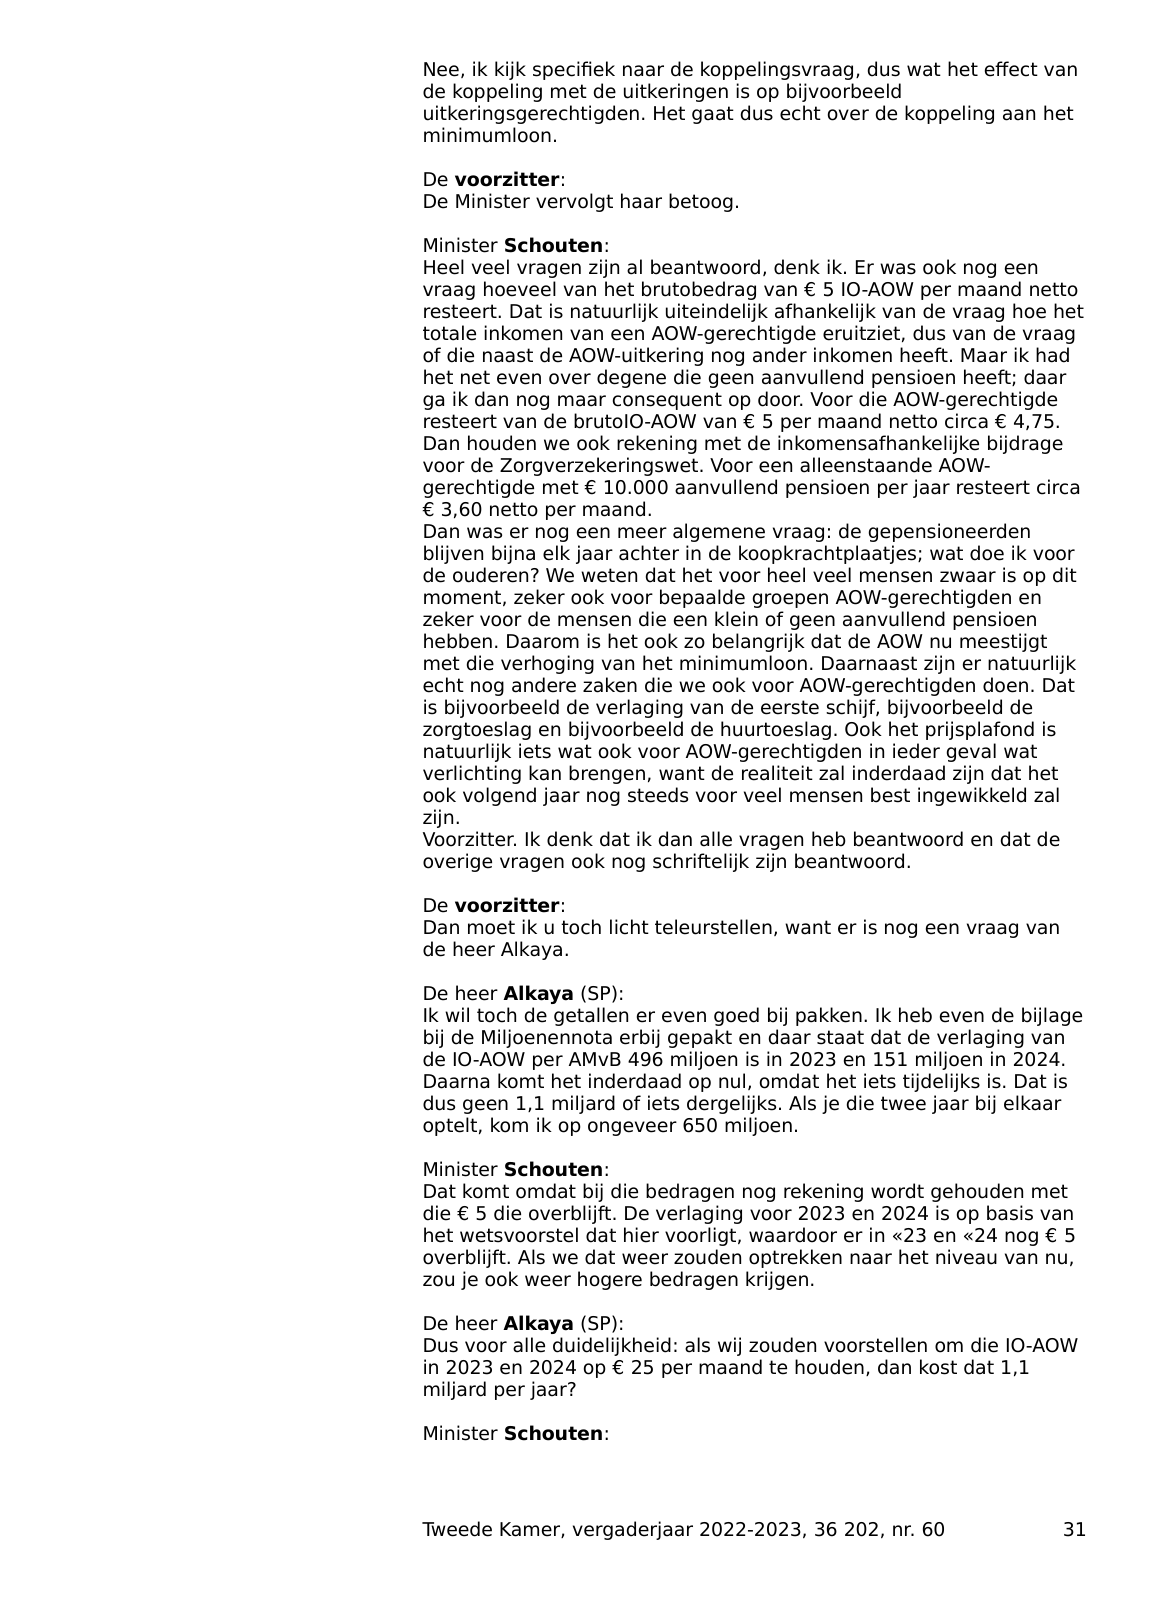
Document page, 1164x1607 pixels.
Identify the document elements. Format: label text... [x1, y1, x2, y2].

text De voorzitter: [422, 895, 1087, 917]
text Dus voor alle duidelijkheid: als wij zouden voorstellen om die IO-AOW in 2023 en 2024 op € 25 per maand te houden, dan kost dat 1,1 miljard per jaar? [422, 1335, 1087, 1401]
text Ik wil toch de getallen er even goed bij pakken. Ik heb even de bijlage bij de Miljoenennota erbij gepakt en daar staat dat de verlaging van de IO-AOW per AMvB 496 miljoen is in 2023 en 151 miljoen in 2024. Daarna komt het inderdaad op nul, omdat het iets tijdelijks is. Dat is dus geen 1,1 miljard of iets dergelijks. Als je die twee jaar bij elkaar optelt, kom ik op ongeveer 650 miljoen. [422, 1005, 1087, 1137]
text Dan was er nog een meer algemene vraag: de gepensioneerden blijven bijna elk jaar achter in de koopkrachtplaatjes; wat doe ik voor de ouderen? We weten dat het voor heel veel mensen zwaar is op dit moment, zeker ook voor bepaalde groepen AOW-gerechtigden en zeker voor de mensen die een klein of geen aanvullend pensioen hebben. Daarom is het ook zo belangrijk dat de AOW nu meestijgt met die verhoging van het minimumloon. Daarnaast zijn er natuurlijk echt nog andere zaken die we ook voor AOW-gerechtigden doen. Dat is bijvoorbeeld de verlaging van de eerste schijf, bijvoorbeeld de zorgtoeslag en bijvoorbeeld de huurtoeslag. Ook het prijsplafond is natuurlijk iets wat ook voor AOW-gerechtigden in ieder geval wat verlichting kan brengen, want de realiteit zal inderdaad zijn dat het ook volgend jaar nog steeds voor veel mensen best ingewikkeld zal zijn. [422, 521, 1087, 829]
text Nee, ik kijk specifiek naar de koppelingsvraag, dus wat het effect van de koppeling met de uitkeringen is op bijvoorbeeld uitkeringsgerechtigden. Het gaat dus echt over de koppeling aan het minimumloon. [422, 59, 1087, 147]
text De voorzitter: [422, 169, 1087, 191]
text De heer Alkaya (SP): [422, 1313, 1087, 1335]
text Dan moet ik u toch licht teleurstellen, want er is nog een vraag van de heer Alkaya. [422, 917, 1087, 961]
text Heel veel vragen zijn al beantwoord, denk ik. Er was ook nog een vraag hoeveel van het brutobedrag van € 5 IO-AOW per maand netto resteert. Dat is natuurlijk uiteindelijk afhankelijk van de vraag hoe het totale inkomen van een AOW-gerechtigde eruitziet, dus van de vraag of die naast de AOW-uitkering nog ander inkomen heeft. Maar ik had het net even over degene die geen aanvullend pensioen heeft; daar ga ik dan nog maar consequent op door. Voor die AOW-gerechtigde resteert van de brutoIO-AOW van € 5 per maand netto circa € 4,75. Dan houden we ook rekening met de inkomensafhankelijke bijdrage voor de Zorgverzekeringswet. Voor een alleenstaande AOW-gerechtigde met € 10.000 aanvullend pensioen per jaar resteert circa € 3,60 netto per maand. [422, 257, 1087, 521]
text Minister Schouten: [422, 1159, 1087, 1181]
text Voorzitter. Ik denk dat ik dan alle vragen heb beantwoord en dat de overige vragen ook nog schriftelijk zijn beantwoord. [422, 829, 1087, 873]
text Minister Schouten: [422, 1423, 1087, 1445]
text De Minister vervolgt haar betoog. [422, 191, 1087, 213]
text Dat komt omdat bij die bedragen nog rekening wordt gehouden met die € 5 die overblijft. De verlaging voor 2023 en 2024 is op basis van het wetsvoorstel dat hier voorligt, waardoor er in «23 en «24 nog € 5 overblijft. Als we dat weer zouden optrekken naar het niveau van nu, zou je ook weer hogere bedragen krijgen. [422, 1181, 1087, 1291]
text De heer Alkaya (SP): [422, 983, 1087, 1005]
text Minister Schouten: [422, 235, 1087, 257]
